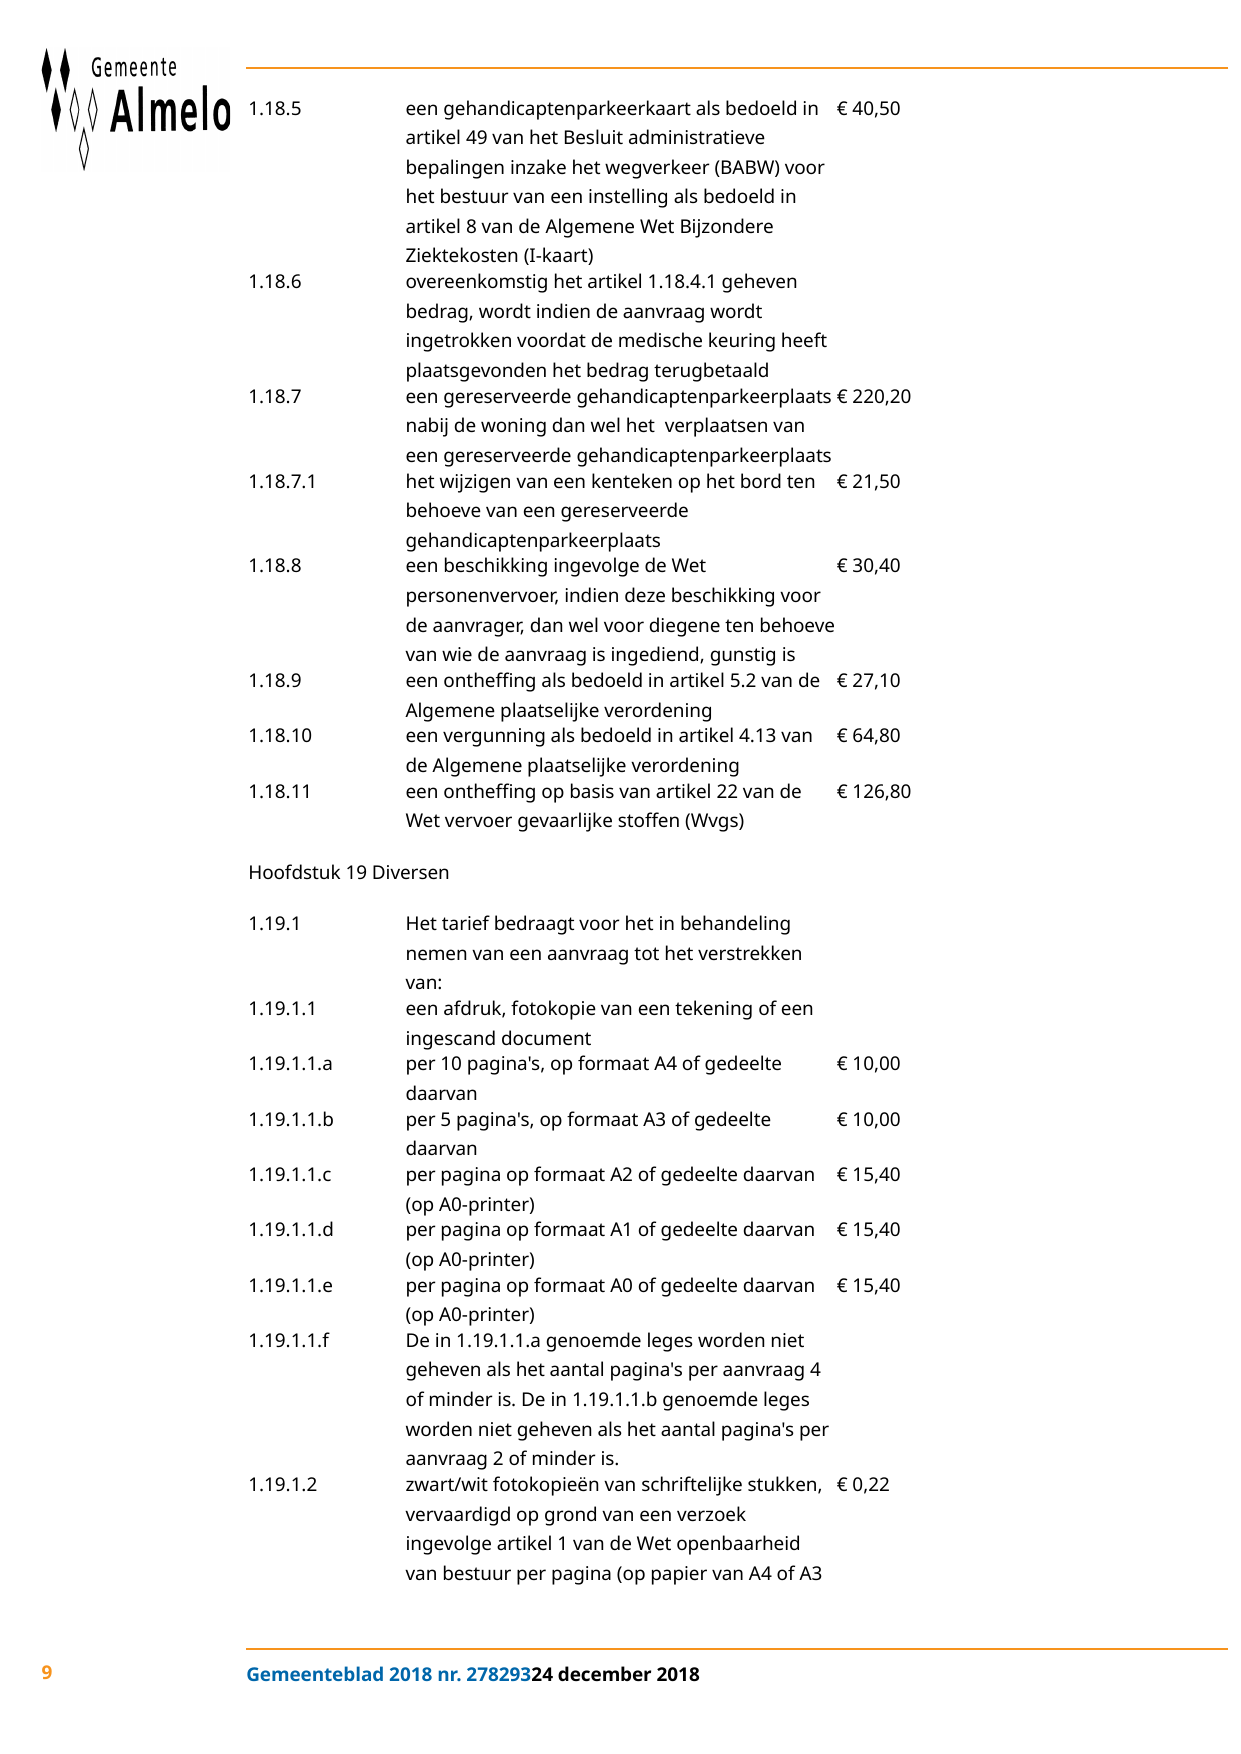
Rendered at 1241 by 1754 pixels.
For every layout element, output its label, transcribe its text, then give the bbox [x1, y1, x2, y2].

table_cell 1.19.1 [248, 910, 405, 995]
table_cell Het tarief bedraagt voor het in behandeling nemen van een aanvraag tot het verstrekken van: [405, 910, 837, 995]
table_cell een vergunning als bedoeld in artikel 4.13 van de Algemene plaatselijke verordening [405, 723, 837, 778]
table_cell zwart/wit fotokopieën van schriftelijke stukken, vervaardigd op grond van een verzoek ingevolge artikel 1 van de Wet openbaarheid van bestuur per pagina (op papier van A4 of A3 [405, 1471, 837, 1586]
table_cell 1.18.11 [248, 778, 405, 833]
table_cell een gehandicaptenparkeerkaart als bedoeld in artikel 49 van het Besluit administratieve bepalingen inzake het wegverkeer (BABW) voor het bestuur van een instelling als bedoeld in artikel 8 van de Algemene Wet Bijzondere Ziektekosten (I-kaart) [405, 95, 837, 268]
table_cell [837, 859, 1152, 884]
table_cell [837, 833, 1152, 859]
table_cell 1.19.1.1.c [248, 1161, 405, 1216]
table_cell 1.18.5 [248, 95, 405, 268]
table_cell 1.19.1.1.f [248, 1327, 405, 1471]
table_cell 1.18.7.1 [248, 468, 405, 553]
table_cell per pagina op formaat A2 of gedeelte daarvan (op A0-printer) [405, 1161, 837, 1216]
table_cell [837, 910, 1152, 995]
table_cell € 15,40 [837, 1161, 1152, 1216]
table_cell een afdruk, fotokopie van een tekening of een ingescand document [405, 995, 837, 1051]
table_cell € 220,20 [837, 383, 1152, 468]
table_cell [837, 1327, 1152, 1471]
table_cell € 64,80 [837, 723, 1152, 778]
table_cell Hoofdstuk 19 Diversen [248, 859, 837, 884]
table_cell € 15,40 [837, 1272, 1152, 1327]
table_cell overeenkomstig het artikel 1.18.4.1 geheven bedrag, wordt indien de aanvraag wordt ingetrokken voordat de medische keuring heeft plaatsgevonden het bedrag terugbetaald [405, 269, 837, 383]
table_cell [248, 885, 405, 910]
table_cell een beschikking ingevolge de Wet personenvervoer, indien deze beschikking voor de aanvrager, dan wel voor diegene ten behoeve van wie de aanvraag is ingediend, gunstig is [405, 553, 837, 667]
table_cell 1.19.1.1.a [248, 1051, 405, 1106]
table_cell per pagina op formaat A1 of gedeelte daarvan (op A0-printer) [405, 1216, 837, 1272]
table_cell De in 1.19.1.1.a genoemde leges worden niet geheven als het aantal pagina's per aanvraag 4 of minder is. De in 1.19.1.1.b genoemde leges worden niet geheven als het aantal pagina's per aanvraag 2 of minder is. [405, 1327, 837, 1471]
table_cell € 15,40 [837, 1216, 1152, 1272]
table_cell 1.19.1.1.b [248, 1106, 405, 1161]
table_cell € 0,22 [837, 1471, 1152, 1586]
table_cell 1.18.7 [248, 383, 405, 468]
table_cell € 21,50 [837, 468, 1152, 553]
table_cell per pagina op formaat A0 of gedeelte daarvan (op A0-printer) [405, 1272, 837, 1327]
table_cell per 10 pagina's, op formaat A4 of gedeelte daarvan [405, 1051, 837, 1106]
table_cell een gereserveerde gehandicaptenparkeerplaats nabij de woning dan wel het verplaatsen van een gereserveerde gehandicaptenparkeerplaats [405, 383, 837, 468]
table_cell [405, 833, 837, 859]
table_cell € 10,00 [837, 1051, 1152, 1106]
table_cell € 40,50 [837, 95, 1152, 268]
table_cell 1.19.1.2 [248, 1471, 405, 1586]
table_cell € 27,10 [837, 667, 1152, 722]
table_cell per 5 pagina's, op formaat A3 of gedeelte daarvan [405, 1106, 837, 1161]
table_cell een ontheffing als bedoeld in artikel 5.2 van de Algemene plaatselijke verordening [405, 667, 837, 722]
table_cell € 126,80 [837, 778, 1152, 833]
table_cell 1.18.6 [248, 269, 405, 383]
table_cell [405, 885, 837, 910]
table_cell [248, 833, 405, 859]
table_cell [837, 995, 1152, 1051]
table_cell het wijzigen van een kenteken op het bord ten behoeve van een gereserveerde gehandicaptenparkeerplaats [405, 468, 837, 553]
table_cell 1.19.1.1 [248, 995, 405, 1051]
table_cell € 10,00 [837, 1106, 1152, 1161]
table_cell 1.19.1.1.d [248, 1216, 405, 1272]
table_cell [837, 885, 1152, 910]
table_cell 1.18.10 [248, 723, 405, 778]
table_cell [837, 269, 1152, 383]
table_cell een ontheffing op basis van artikel 22 van de Wet vervoer gevaarlijke stoffen (Wvgs) [405, 778, 837, 833]
picture [41, 47, 231, 172]
table_cell 1.18.8 [248, 553, 405, 667]
table_cell 1.18.9 [248, 667, 405, 722]
table_cell € 30,40 [837, 553, 1152, 667]
table_cell 1.19.1.1.e [248, 1272, 405, 1327]
